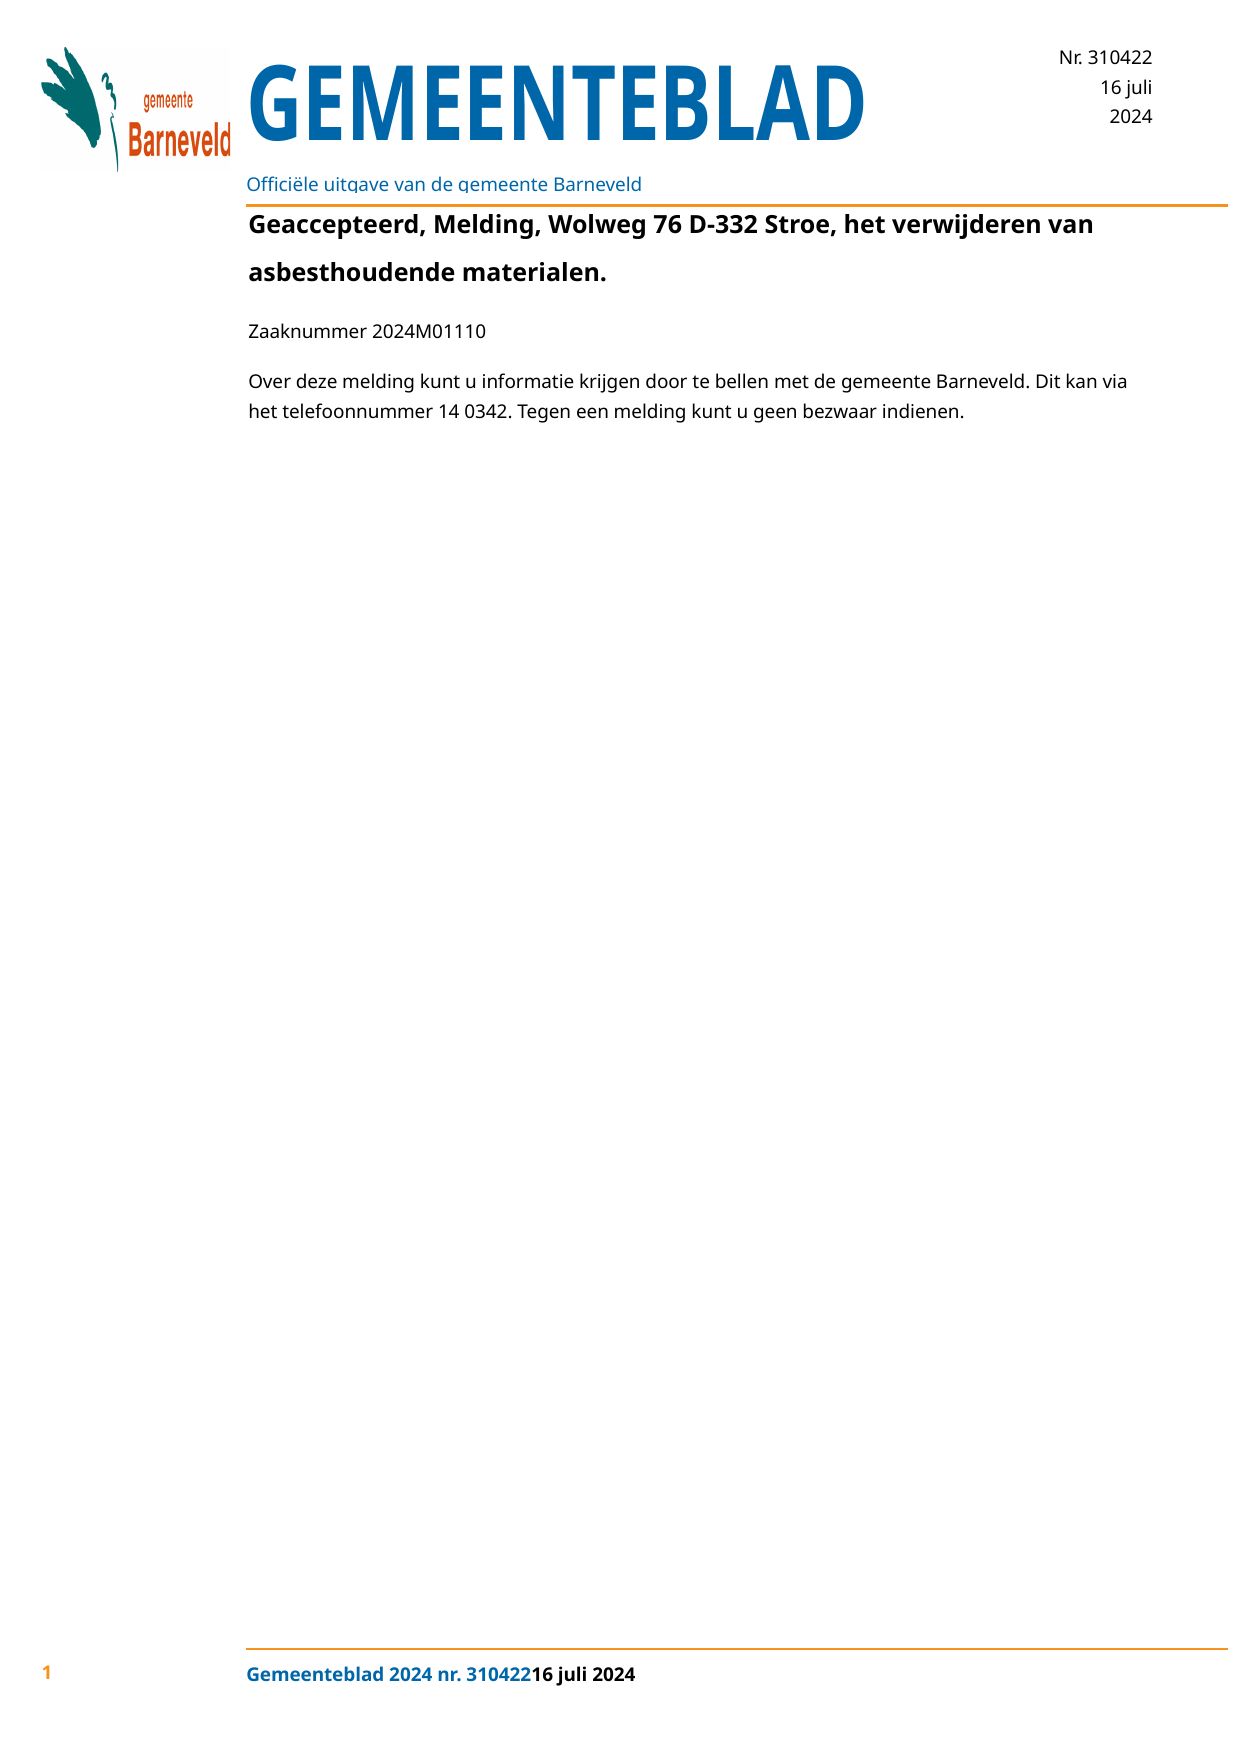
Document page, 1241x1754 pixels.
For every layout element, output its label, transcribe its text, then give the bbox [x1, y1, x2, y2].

text Geaccepteerd, Melding, Wolweg 76 D-332 Stroe, het verwijderen van asbesthoudende materialen. [248, 207, 1152, 288]
picture [41, 47, 231, 172]
text Over deze melding kunt u informatie krijgen door te bellen met de gemeente Barneveld. Dit kan via het telefoonnummer 14 0342. Tegen een melding kunt u geen bezwaar indienen. [248, 368, 1152, 424]
text Zaaknummer 2024M01110 [248, 318, 1152, 344]
